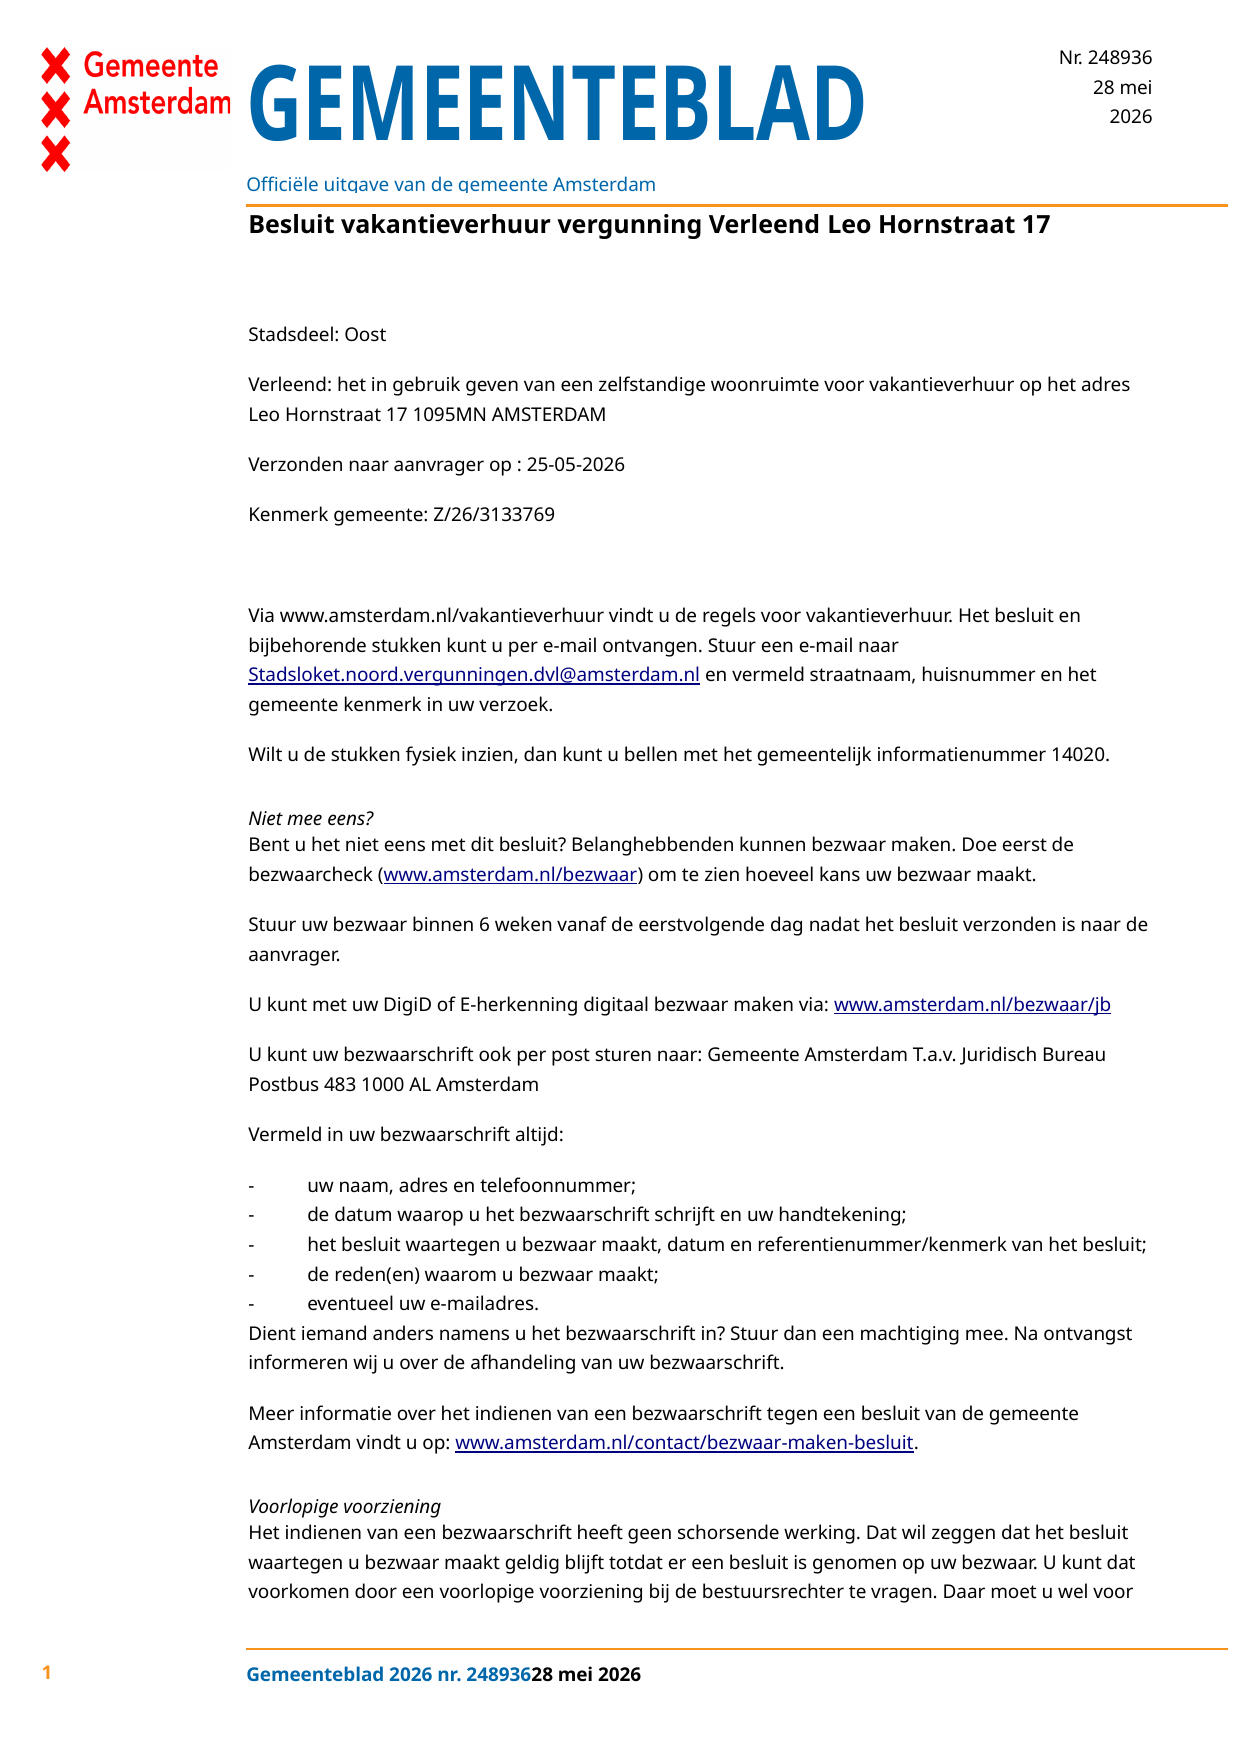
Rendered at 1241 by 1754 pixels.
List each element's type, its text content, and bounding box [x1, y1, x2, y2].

text Kenmerk gemeente: Z/26/3133769 [248, 502, 1152, 527]
text U kunt uw bezwaarschrift ook per post sturen naar: Gemeente Amsterdam T.a.v. Juridisch Bureau Postbus 483 1000 AL Amsterdam [248, 1042, 1152, 1097]
list de reden(en) waarom u bezwaar maakt; [248, 1261, 1152, 1287]
text Voorlopige voorziening [248, 1493, 1152, 1519]
text Verleend: het in gebruik geven van een zelfstandige woonruimte voor vakantieverhuur op het adres Leo Hornstraat 17 1095MN AMSTERDAM [248, 371, 1152, 426]
text Verzonden naar aanvrager op : 25-05-2026 [248, 451, 1152, 477]
text Dient iemand anders namens u het bezwaarschrift in? Stuur dan een machtiging mee. Na ontvangst informeren wij u over de afhandeling van uw bezwaarschrift. [248, 1320, 1152, 1375]
text Meer informatie over het indienen van een bezwaarschrift tegen een besluit van de gemeente Amsterdam vindt u op: www.amsterdam.nl/contact/bezwaar-maken-besluit. [248, 1400, 1152, 1455]
text Stuur uw bezwaar binnen 6 weken vanaf de eerstvolgende dag nadat het besluit verzonden is naar de aanvrager. [248, 911, 1152, 967]
text Het indienen van een bezwaarschrift heeft geen schorsende werking. Dat wil zeggen dat het besluit waartegen u bezwaar maakt geldig blijft totdat er een besluit is genomen op uw bezwaar. U kunt dat voorkomen door een voorlopige voorziening bij de bestuursrechter te vragen. Daar moet u wel voor [248, 1519, 1152, 1604]
text U kunt met uw DigiD of E-herkenning digitaal bezwaar maken via: www.amsterdam.nl/bezwaar/jb [248, 991, 1152, 1017]
text Stadsdeel: Oost [248, 321, 1152, 346]
text Wilt u de stukken fysiek inzien, dan kunt u bellen met het gemeentelijk informatienummer 14020. [248, 742, 1152, 767]
list de datum waarop u het bezwaarschrift schrijft en uw handtekening; [248, 1202, 1152, 1227]
list het besluit waartegen u bezwaar maakt, datum en referentienummer/kenmerk van het besluit; [248, 1231, 1152, 1257]
text Bent u het niet eens met dit besluit? Belanghebbenden kunnen bezwaar maken. Doe eerst de bezwaarcheck (www.amsterdam.nl/bezwaar) om te zien hoeveel kans uw bezwaar maakt. [248, 831, 1152, 887]
picture [41, 47, 231, 172]
list uw naam, adres en telefoonnummer; [248, 1172, 1152, 1198]
text Niet mee eens? [248, 806, 1152, 831]
list eventueel uw e-mailadres. [248, 1290, 1152, 1316]
text Besluit vakantieverhuur vergunning Verleend Leo Hornstraat 17 [248, 207, 1152, 241]
text Vermeld in uw bezwaarschrift altijd: [248, 1122, 1152, 1147]
text Via www.amsterdam.nl/vakantieverhuur vindt u de regels voor vakantieverhuur. Het besluit en bijbehorende stukken kunt u per e-mail ontvangen. Stuur een e-mail naar Stadsloket.noord.vergunningen.dvl@amsterdam.nl en vermeld straatnaam, huisnummer en het gemeente kenmerk in uw verzoek. [248, 602, 1152, 717]
